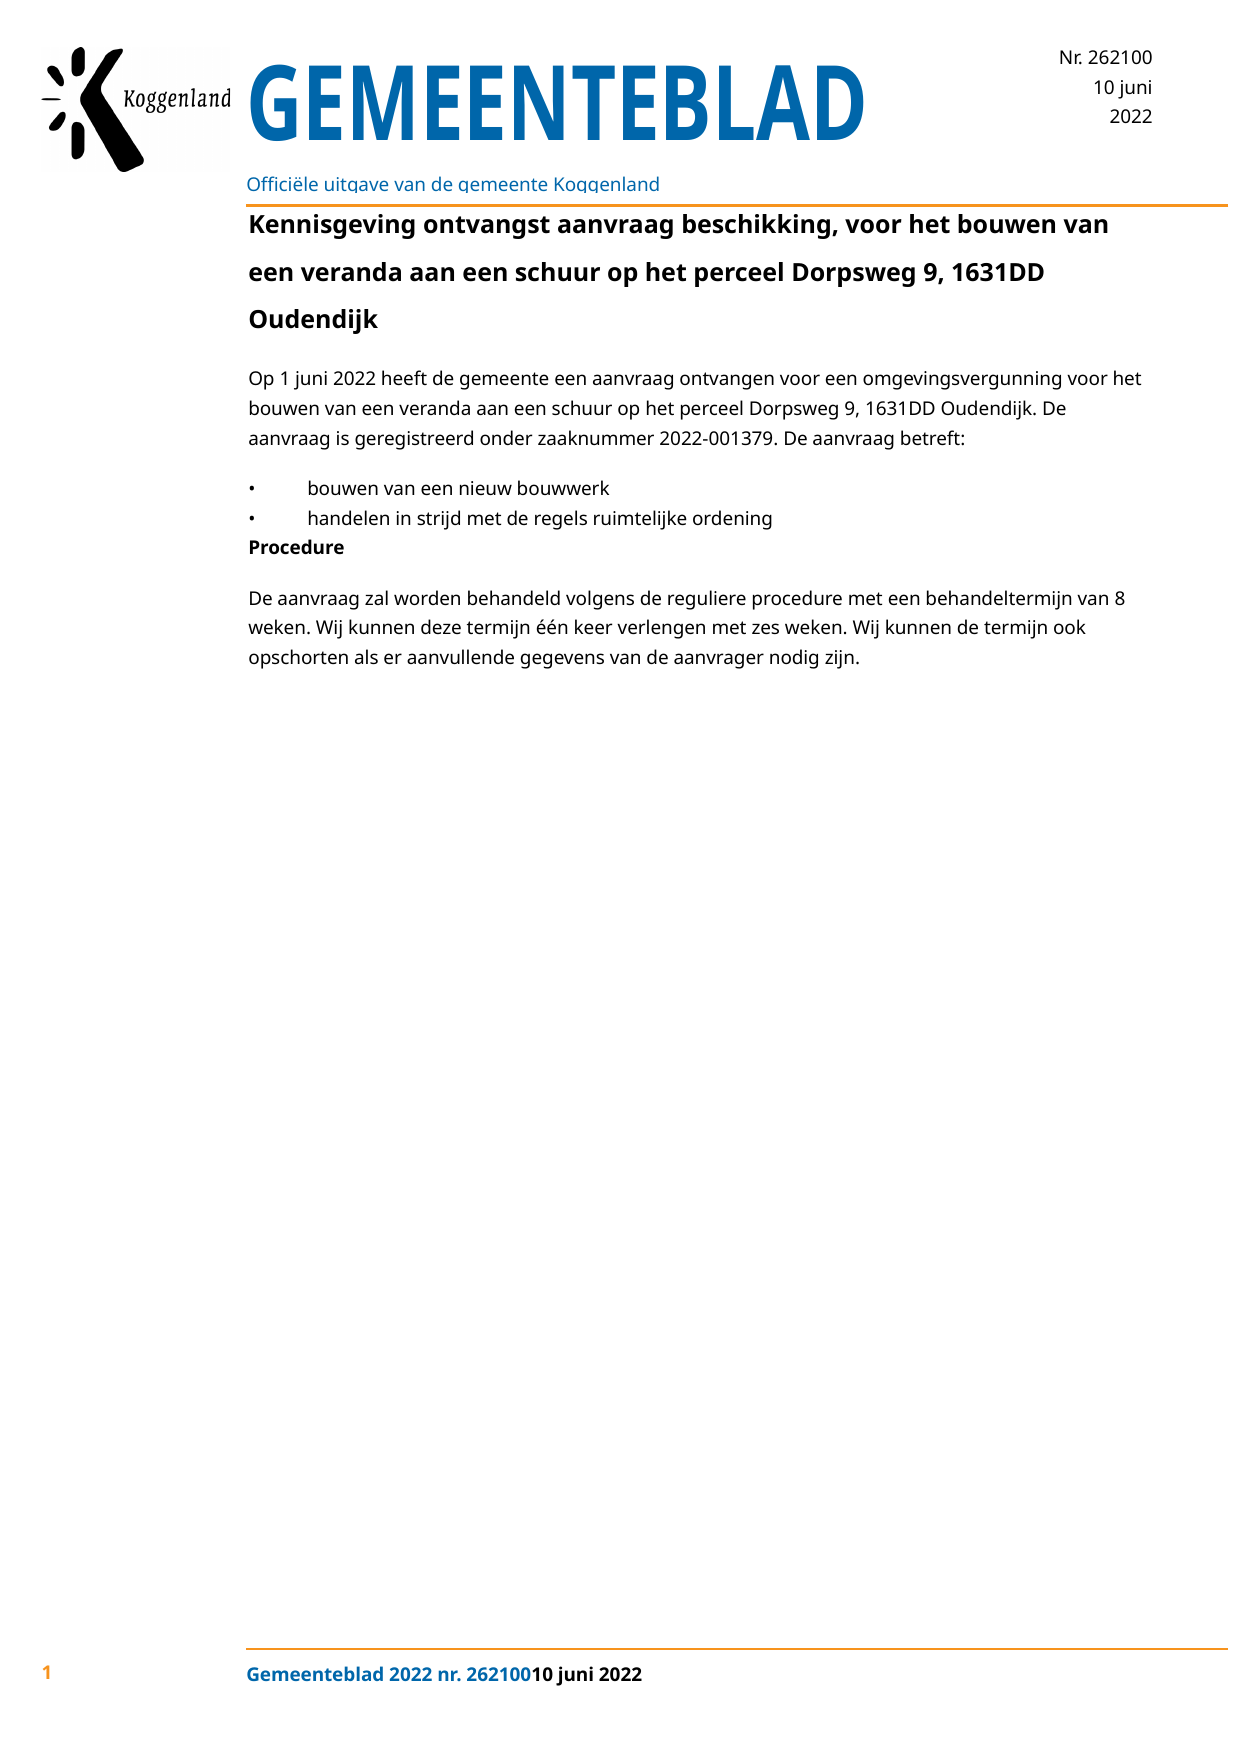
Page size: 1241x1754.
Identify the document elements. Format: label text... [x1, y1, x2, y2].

text Kennisgeving ontvangst aanvraag beschikking, voor het bouwen van een veranda aan een schuur op het perceel Dorpsweg 9, 1631DD Oudendijk [248, 207, 1152, 336]
list handelen in strijd met de regels ruimtelijke ordening [248, 505, 1152, 530]
text De aanvraag zal worden behandeld volgens de reguliere procedure met een behandeltermijn van 8 weken. Wij kunnen deze termijn één keer verlengen met zes weken. Wij kunnen de termijn ook opschorten als er aanvullende gegevens van de aanvrager nodig zijn. [248, 585, 1152, 669]
text Procedure [248, 534, 1152, 560]
text Op 1 juni 2022 heeft de gemeente een aanvraag ontvangen voor een omgevingsvergunning voor het bouwen van een veranda aan een schuur op het perceel Dorpsweg 9, 1631DD Oudendijk. De aanvraag is geregistreerd onder zaaknummer 2022-001379. De aanvraag betreft: [248, 366, 1152, 450]
list bouwen van een nieuw bouwwerk [248, 475, 1152, 501]
picture [41, 47, 231, 172]
